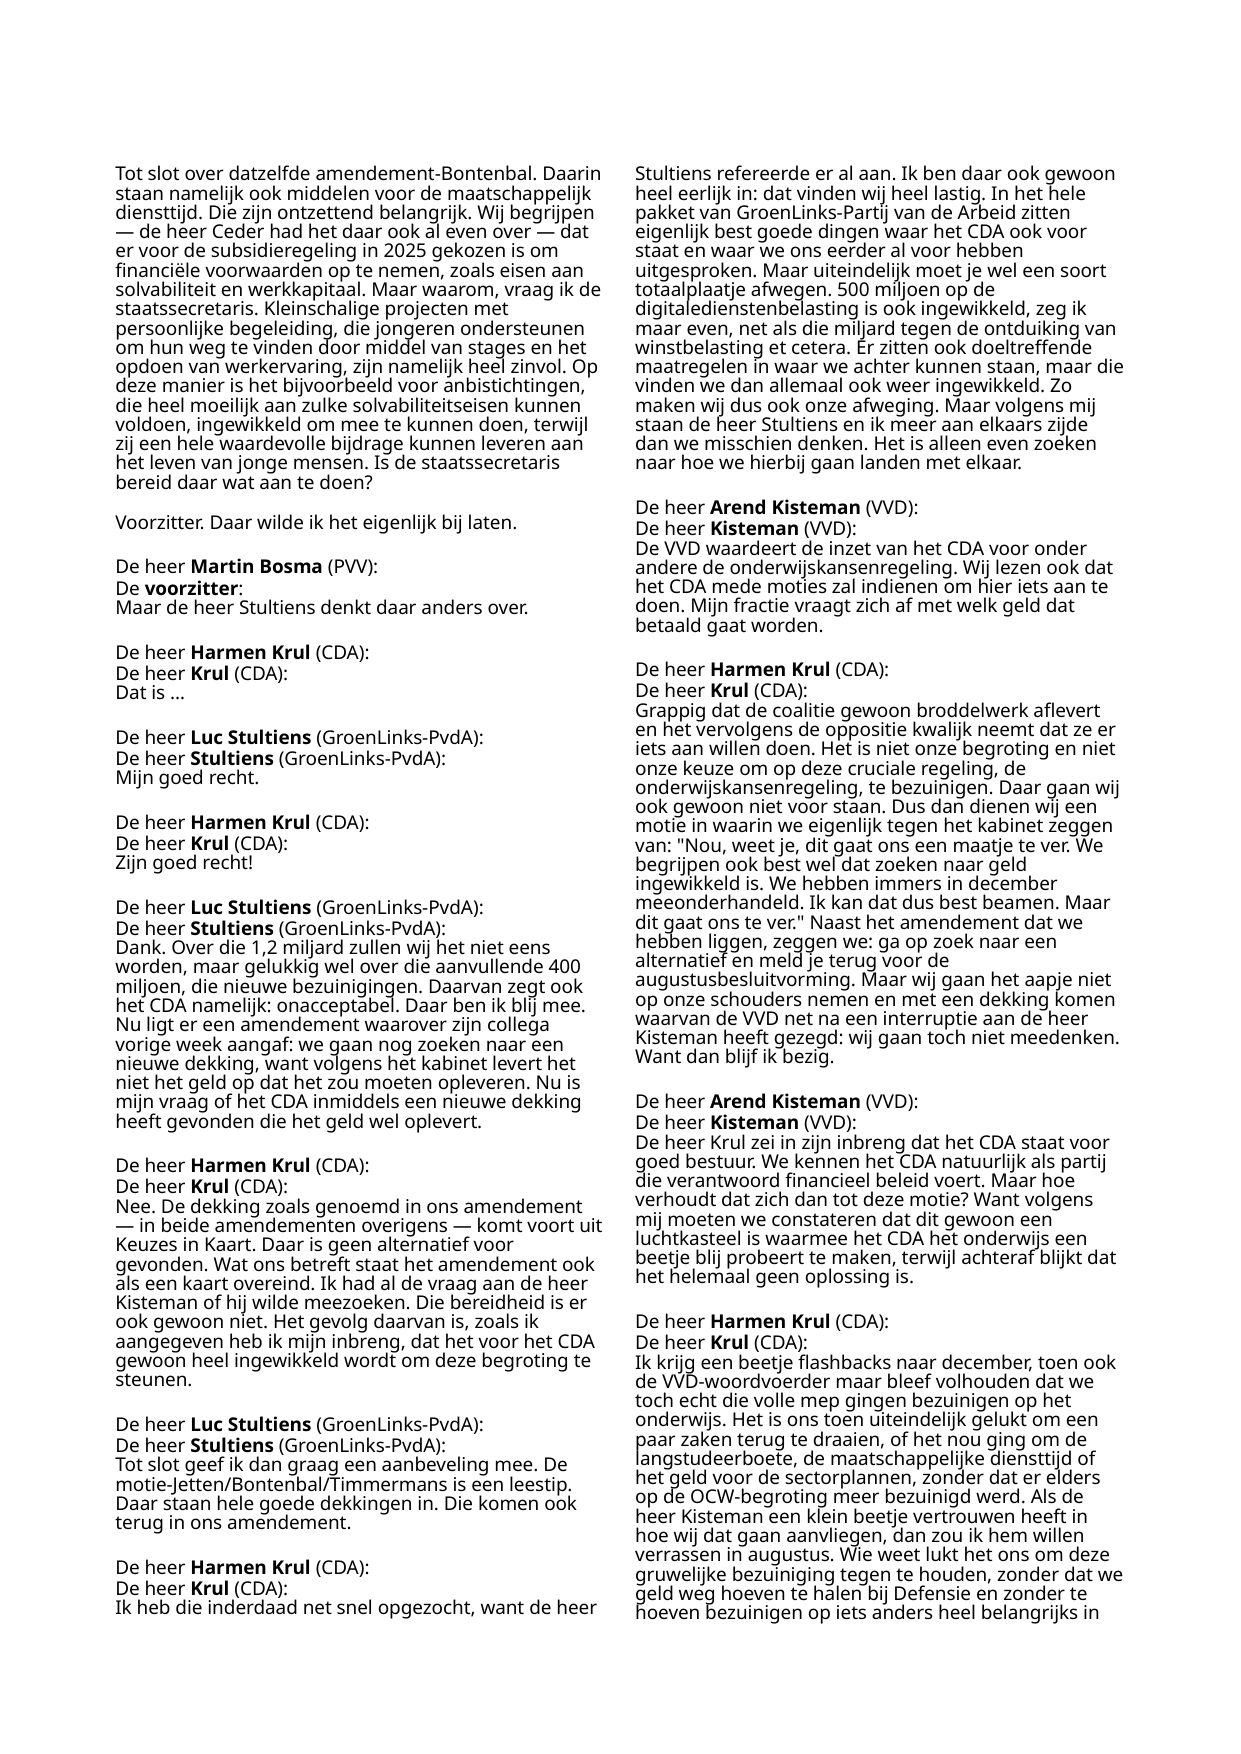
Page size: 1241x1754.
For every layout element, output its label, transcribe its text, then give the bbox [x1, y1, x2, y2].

text De heer Luc Stultiens (GroenLinks-PvdA): [115, 1411, 605, 1437]
text Voorzitter. Daar wilde ik het eigenlijk bij laten. [115, 514, 605, 533]
text Ik heb die inderdaad net snel opgezocht, want de heer [115, 1599, 605, 1618]
text De heer Luc Stultiens (GroenLinks-PvdA): [115, 724, 605, 750]
text De heer Arend Kisteman (VVD): [635, 494, 1125, 520]
text Dat is … [115, 684, 605, 703]
text De heer Stultiens (GroenLinks-PvdA): [115, 1437, 605, 1456]
text De heer Harmen Krul (CDA): [635, 657, 1125, 682]
text Zijn goed recht! [115, 854, 605, 873]
text De voorzitter: [115, 579, 605, 599]
text De heer Krul (CDA): [115, 835, 605, 854]
text Nee. De dekking zoals genoemd in ons amendement — in beide amendementen overigens — komt voort uit Keuzes in Kaart. Daar is geen alternatief voor gevonden. Wat ons betreft staat het amendement ook als een kaart overeind. Ik had al de vraag aan de heer Kisteman of hij wilde meezoeken. Die bereidheid is er ook gewoon niet. Het gevolg daarvan is, zoals ik aangegeven heb ik mijn inbreng, dat het voor het CDA gewoon heel ingewikkeld wordt om deze begroting te steunen. [115, 1198, 605, 1390]
text De heer Martin Bosma (PVV): [115, 554, 605, 579]
text De heer Harmen Krul (CDA): [115, 809, 605, 835]
text De heer Krul zei in zijn inbreng dat het CDA staat voor goed bestuur. We kennen het CDA natuurlijk als partij die verantwoord financieel beleid voert. Maar hoe verhoudt dat zich dan tot deze motie? Want volgens mij moeten we constateren dat dit gewoon een luchtkasteel is waarmee het CDA het onderwijs een beetje blij probeert te maken, terwijl achteraf blijkt dat het helemaal geen oplossing is. [635, 1134, 1125, 1288]
text Maar de heer Stultiens denkt daar anders over. [115, 599, 605, 618]
text De heer Stultiens (GroenLinks-PvdA): [115, 920, 605, 939]
text De heer Harmen Krul (CDA): [115, 1153, 605, 1178]
text De heer Krul (CDA): [635, 682, 1125, 702]
text De heer Harmen Krul (CDA): [115, 1554, 605, 1580]
text Ik krijg een beetje flashbacks naar december, toen ook de VVD-woordvoerder maar bleef volhouden dat we toch echt die volle mep gingen bezuinigen op het onderwijs. Het is ons toen uiteindelijk gelukt om een paar zaken terug te draaien, of het nou ging om de langstudeerboete, de maatschappelijke diensttijd of het geld voor de sectorplannen, zonder dat er elders op de OCW-begroting meer bezuinigd werd. Als de heer Kisteman een klein beetje vertrouwen heeft in hoe wij dat gaan aanvliegen, dan zou ik hem willen verrassen in augustus. Wie weet lukt het ons om deze gruwelijke bezuiniging tegen te houden, zonder dat we geld weg hoeven te halen bij Defensie en zonder te hoeven bezuinigen op iets anders heel belangrijks in [635, 1354, 1125, 1623]
text De heer Krul (CDA): [635, 1334, 1125, 1354]
text De heer Kisteman (VVD): [635, 1114, 1125, 1134]
text De heer Kisteman (VVD): [635, 520, 1125, 539]
text De heer Krul (CDA): [115, 664, 605, 684]
text Stultiens refereerde er al aan. Ik ben daar ook gewoon heel eerlijk in: dat vinden wij heel lastig. In het hele pakket van GroenLinks-Partij van de Arbeid zitten eigenlijk best goede dingen waar het CDA ook voor staat en waar we ons eerder al voor hebben uitgesproken. Maar uiteindelijk moet je wel een soort totaalplaatje afwegen. 500 miljoen op de digitaledienstenbelasting is ook ingewikkeld, zeg ik maar even, net als die miljard tegen de ontduiking van winstbelasting et cetera. Er zitten ook doeltreffende maatregelen in waar we achter kunnen staan, maar die vinden we dan allemaal ook weer ingewikkeld. Zo maken wij dus ook onze afweging. Maar volgens mij staan de heer Stultiens en ik meer aan elkaars zijde dan we misschien denken. Het is alleen even zoeken naar hoe we hierbij gaan landen met elkaar. [635, 165, 1125, 474]
text De heer Harmen Krul (CDA): [635, 1309, 1125, 1334]
text De heer Krul (CDA): [115, 1178, 605, 1198]
text De VVD waardeert de inzet van het CDA voor onder andere de onderwijskansenregeling. Wij lezen ook dat het CDA mede moties zal indienen om hier iets aan te doen. Mijn fractie vraagt zich af met welk geld dat betaald gaat worden. [635, 539, 1125, 636]
text Mijn goed recht. [115, 769, 605, 788]
text Dank. Over die 1,2 miljard zullen wij het niet eens worden, maar gelukkig wel over die aanvullende 400 miljoen, die nieuwe bezuinigingen. Daarvan zegt ook het CDA namelijk: onacceptabel. Daar ben ik blij mee. Nu ligt er een amendement waarover zijn collega vorige week aangaf: we gaan nog zoeken naar een nieuwe dekking, want volgens het kabinet levert het niet het geld op dat het zou moeten opleveren. Nu is mijn vraag of het CDA inmiddels een nieuwe dekking heeft gevonden die het geld wel oplevert. [115, 939, 605, 1132]
text Tot slot geef ik dan graag een aanbeveling mee. De motie-Jetten/Bontenbal/Timmermans is een leestip. Daar staan hele goede dekkingen in. Die komen ook terug in ons amendement. [115, 1456, 605, 1533]
text De heer Luc Stultiens (GroenLinks-PvdA): [115, 894, 605, 920]
text De heer Harmen Krul (CDA): [115, 639, 605, 664]
text De heer Stultiens (GroenLinks-PvdA): [115, 750, 605, 769]
text Tot slot over datzelfde amendement-Bontenbal. Daarin staan namelijk ook middelen voor de maatschappelijk diensttijd. Die zijn ontzettend belangrijk. Wij begrijpen — de heer Ceder had het daar ook al even over — dat er voor de subsidieregeling in 2025 gekozen is om financiële voorwaarden op te nemen, zoals eisen aan solvabiliteit en werkkapitaal. Maar waarom, vraag ik de staatssecretaris. Kleinschalige projecten met persoonlijke begeleiding, die jongeren ondersteunen om hun weg te vinden door middel van stages en het opdoen van werkervaring, zijn namelijk heel zinvol. Op deze manier is het bijvoorbeeld voor anbistichtingen, die heel moeilijk aan zulke solvabiliteitseisen kunnen voldoen, ingewikkeld om mee te kunnen doen, terwijl zij een hele waardevolle bijdrage kunnen leveren aan het leven van jonge mensen. Is de staatssecretaris bereid daar wat aan te doen? [115, 165, 605, 493]
text De heer Arend Kisteman (VVD): [635, 1089, 1125, 1114]
text De heer Krul (CDA): [115, 1580, 605, 1599]
text Grappig dat de coalitie gewoon broddelwerk aflevert en het vervolgens de oppositie kwalijk neemt dat ze er iets aan willen doen. Het is niet onze begroting en niet onze keuze om op deze cruciale regeling, de onderwijskansenregeling, te bezuinigen. Daar gaan wij ook gewoon niet voor staan. Dus dan dienen wij een motie in waarin we eigenlijk tegen het kabinet zeggen van: "Nou, weet je, dit gaat ons een maatje te ver. We begrijpen ook best wel dat zoeken naar geld ingewikkeld is. We hebben immers in december meeonderhandeld. Ik kan dat dus best beamen. Maar dit gaat ons te ver." Naast het amendement dat we hebben liggen, zeggen we: ga op zoek naar een alternatief en meld je terug voor de augustusbesluitvorming. Maar wij gaan het aapje niet op onze schouders nemen en met een dekking komen waarvan de VVD net na een interruptie aan de heer Kisteman heeft gezegd: wij gaan toch niet meedenken. Want dan blijf ik bezig. [635, 702, 1125, 1068]
